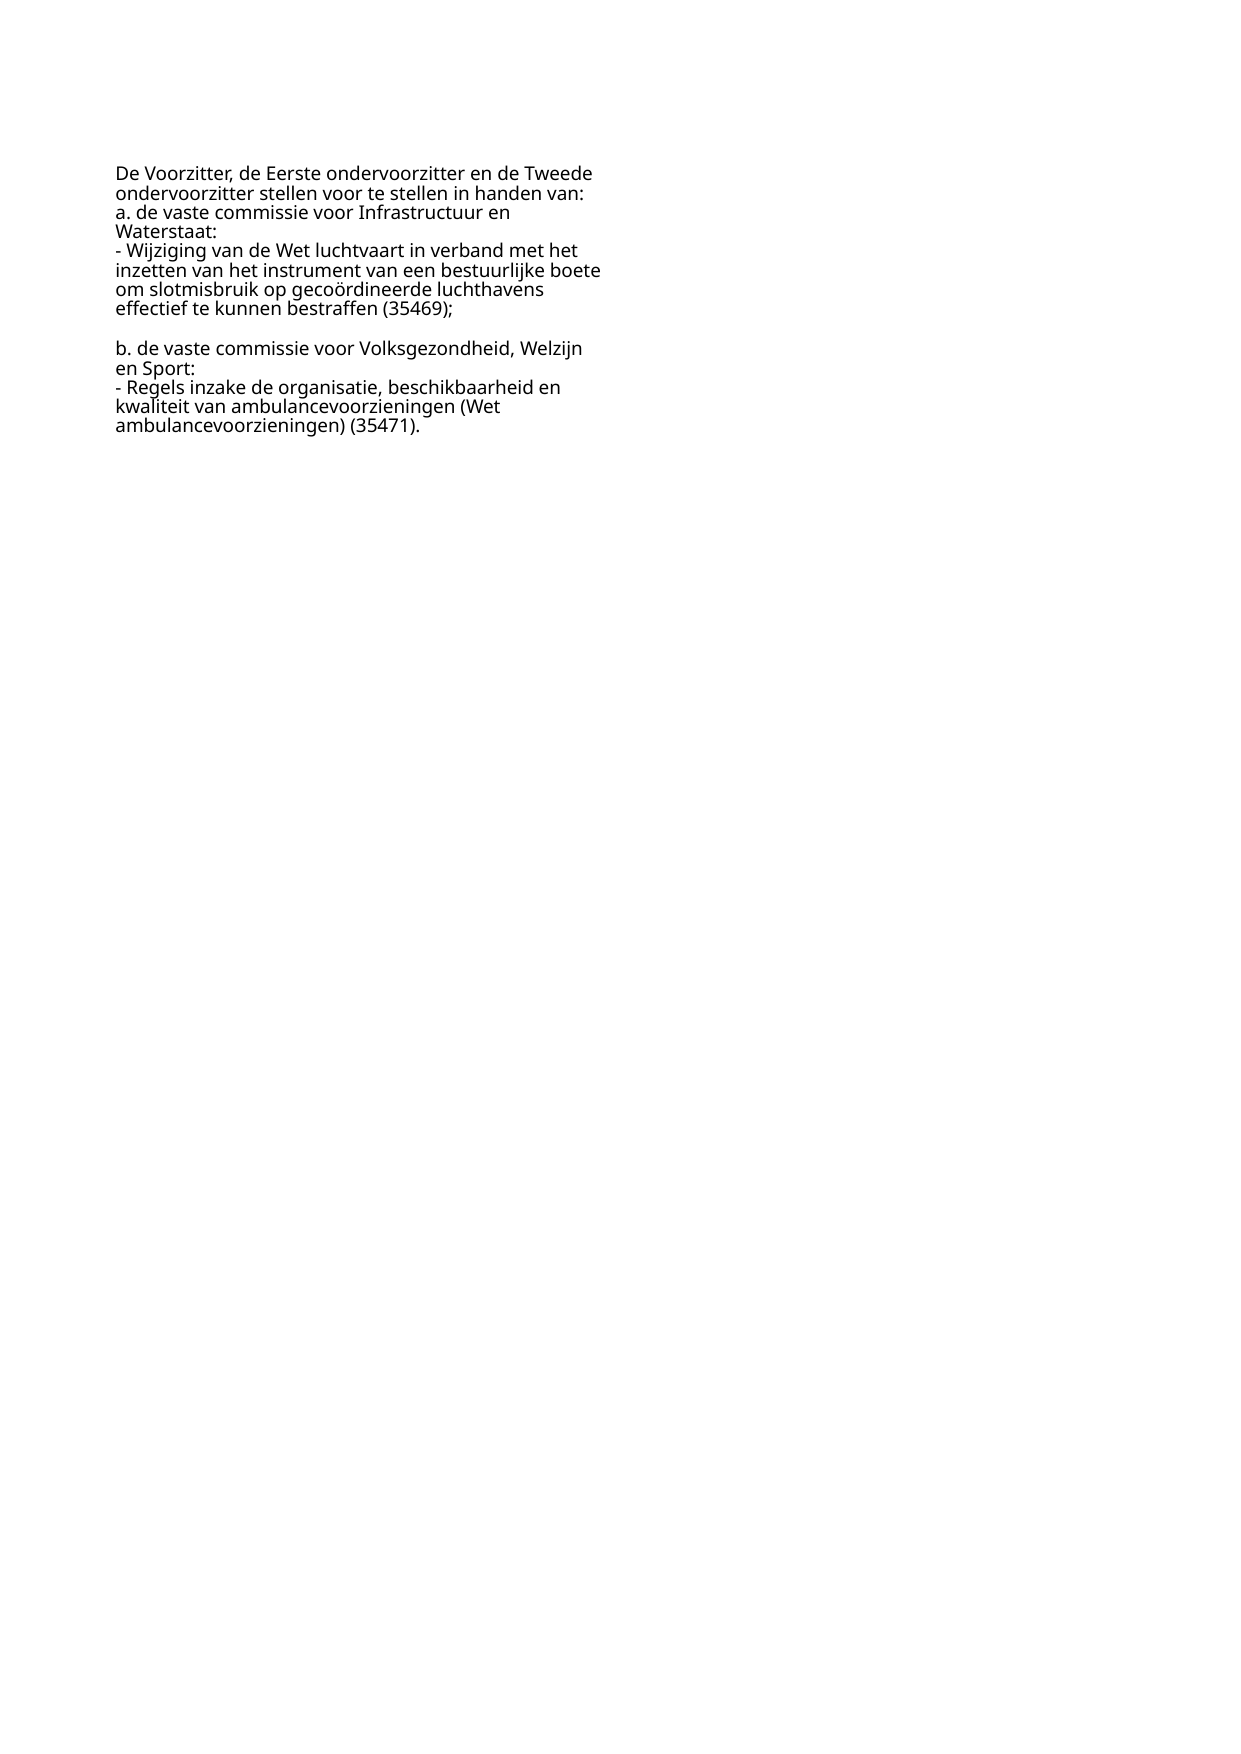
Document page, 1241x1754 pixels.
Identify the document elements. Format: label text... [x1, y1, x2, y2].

text - Wijziging van de Wet luchtvaart in verband met het inzetten van het instrument van een bestuurlijke boete om slotmisbruik op gecoördineerde luchthavens effectief te kunnen bestraffen (35469); [115, 242, 605, 319]
text b. de vaste commissie voor Volksgezondheid, Welzijn en Sport: [115, 340, 605, 379]
text - Regels inzake de organisatie, beschikbaarheid en kwaliteit van ambulancevoorzieningen (Wet ambulancevoorzieningen) (35471). [115, 379, 605, 437]
text a. de vaste commissie voor Infrastructuur en Waterstaat: [115, 204, 605, 242]
text De Voorzitter, de Eerste ondervoorzitter en de Tweede ondervoorzitter stellen voor te stellen in handen van: [115, 165, 605, 204]
